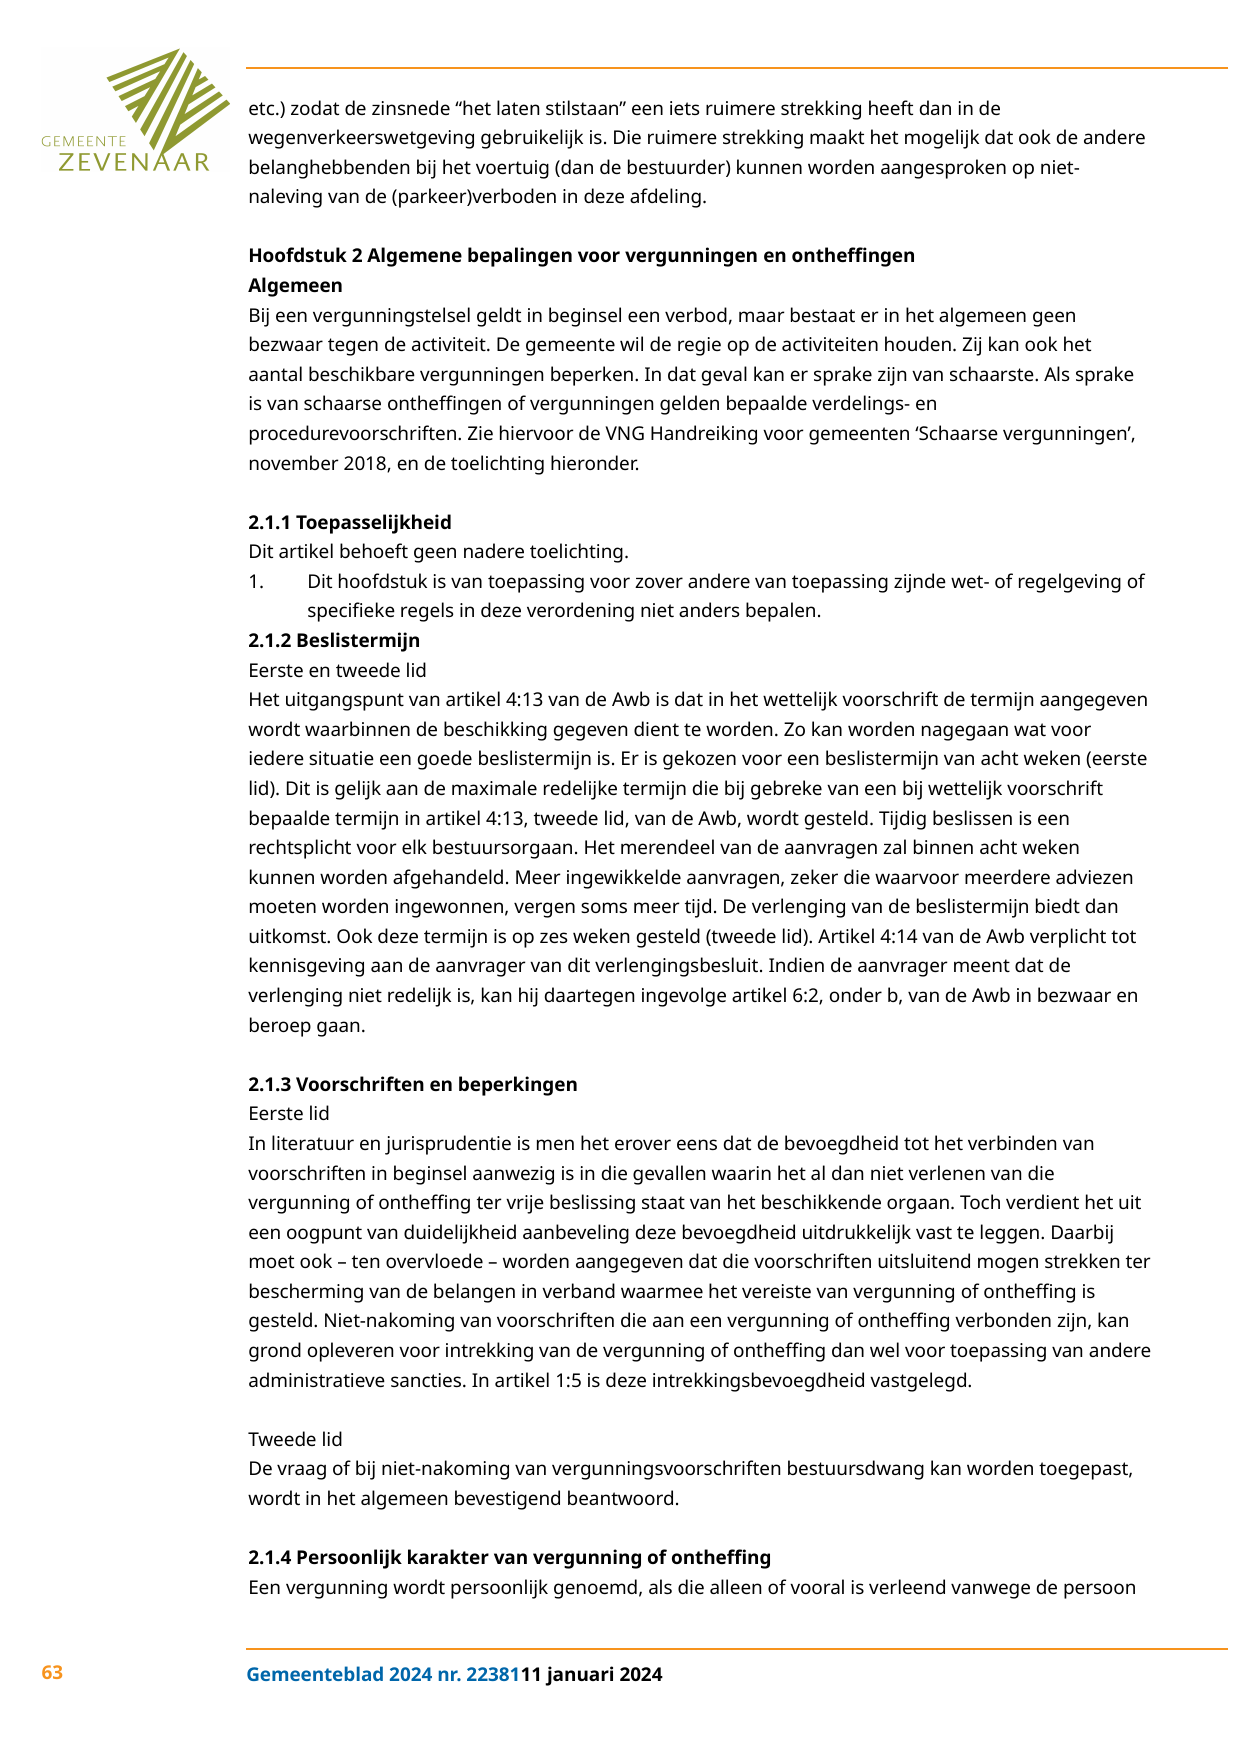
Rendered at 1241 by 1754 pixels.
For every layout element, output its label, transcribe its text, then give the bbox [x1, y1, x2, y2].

text De vraag of bij niet-nakoming van vergunningsvoorschriften bestuursdwang kan worden toegepast, wordt in het algemeen bevestigend beantwoord. [248, 1456, 1152, 1511]
text Algemeen [248, 272, 1152, 298]
text Bij een vergunningstelsel geldt in beginsel een verbod, maar bestaat er in het algemeen geen bezwaar tegen de activiteit. De gemeente wil de regie op de activiteiten houden. Zij kan ook het aantal beschikbare vergunningen beperken. In dat geval kan er sprake zijn van schaarste. Als sprake is van schaarse ontheffingen of vergunningen gelden bepaalde verdelings- en procedurevoorschriften. Zie hiervoor de VNG Handreiking voor gemeenten ‘Schaarse vergunningen’, november 2018, en de toelichting hieronder. [248, 302, 1152, 476]
text Eerste en tweede lid [248, 657, 1152, 683]
text In literatuur en jurisprudentie is men het erover eens dat de bevoegdheid tot het verbinden van voorschriften in beginsel aanwezig is in die gevallen waarin het al dan niet verlenen van die vergunning of ontheffing ter vrije beslissing staat van het beschikkende orgaan. Toch verdient het uit een oogpunt van duidelijkheid aanbeveling deze bevoegdheid uitdrukkelijk vast te leggen. Daarbij moet ook – ten overvloede – worden aangegeven dat die voorschriften uitsluitend mogen strekken ter bescherming van de belangen in verband waarmee het vereiste van vergunning of ontheffing is gesteld. Niet-nakoming van voorschriften die aan een vergunning of ontheffing verbonden zijn, kan grond opleveren voor intrekking van de vergunning of ontheffing dan wel voor toepassing van andere administratieve sancties. In artikel 1:5 is deze intrekkingsbevoegdheid vastgelegd. [248, 1130, 1152, 1393]
text Dit artikel behoeft geen nadere toelichting. [248, 538, 1152, 564]
text etc.) zodat de zinsnede “het laten stilstaan” een iets ruimere strekking heeft dan in de wegenverkeerswetgeving gebruikelijk is. Die ruimere strekking maakt het mogelijk dat ook de andere belanghebbenden bij het voertuig (dan de bestuurder) kunnen worden aangesproken op niet-naleving van de (parkeer)verboden in deze afdeling. [248, 95, 1152, 209]
text Eerste lid [248, 1101, 1152, 1126]
text 2.1.3 Voorschriften en beperkingen [248, 1071, 1152, 1097]
text Tweede lid [248, 1426, 1152, 1452]
text 2.1.4 Persoonlijk karakter van vergunning of ontheffing [248, 1544, 1152, 1570]
picture [41, 47, 231, 172]
text Het uitgangspunt van artikel 4:13 van de Awb is dat in het wettelijk voorschrift de termijn aangegeven wordt waarbinnen de beschikking gegeven dient te worden. Zo kan worden nagegaan wat voor iedere situatie een goede beslistermijn is. Er is gekozen voor een beslistermijn van acht weken (eerste lid). Dit is gelijk aan de maximale redelijke termijn die bij gebreke van een bij wettelijk voorschrift bepaalde termijn in artikel 4:13, tweede lid, van de Awb, wordt gesteld. Tijdig beslissen is een rechtsplicht voor elk bestuursorgaan. Het merendeel van de aanvragen zal binnen acht weken kunnen worden afgehandeld. Meer ingewikkelde aanvragen, zeker die waarvoor meerdere adviezen moeten worden ingewonnen, vergen soms meer tijd. De verlenging van de beslistermijn biedt dan uitkomst. Ook deze termijn is op zes weken gesteld (tweede lid). Artikel 4:14 van de Awb verplicht tot kennisgeving aan de aanvrager van dit verlengingsbesluit. Indien de aanvrager meent dat de verlenging niet redelijk is, kan hij daartegen ingevolge artikel 6:2, onder b, van de Awb in bezwaar en beroep gaan. [248, 686, 1152, 1038]
list Dit hoofdstuk is van toepassing voor zover andere van toepassing zijnde wet- of regelgeving of specifieke regels in deze verordening niet anders bepalen. [248, 568, 1152, 623]
text 2.1.1 Toepasselijkheid [248, 509, 1152, 535]
text 2.1.2 Beslistermijn [248, 627, 1152, 653]
text Hoofdstuk 2 Algemene bepalingen voor vergunningen en ontheffingen [248, 243, 1152, 268]
text Een vergunning wordt persoonlijk genoemd, als die alleen of vooral is verleend vanwege de persoon [248, 1574, 1152, 1600]
